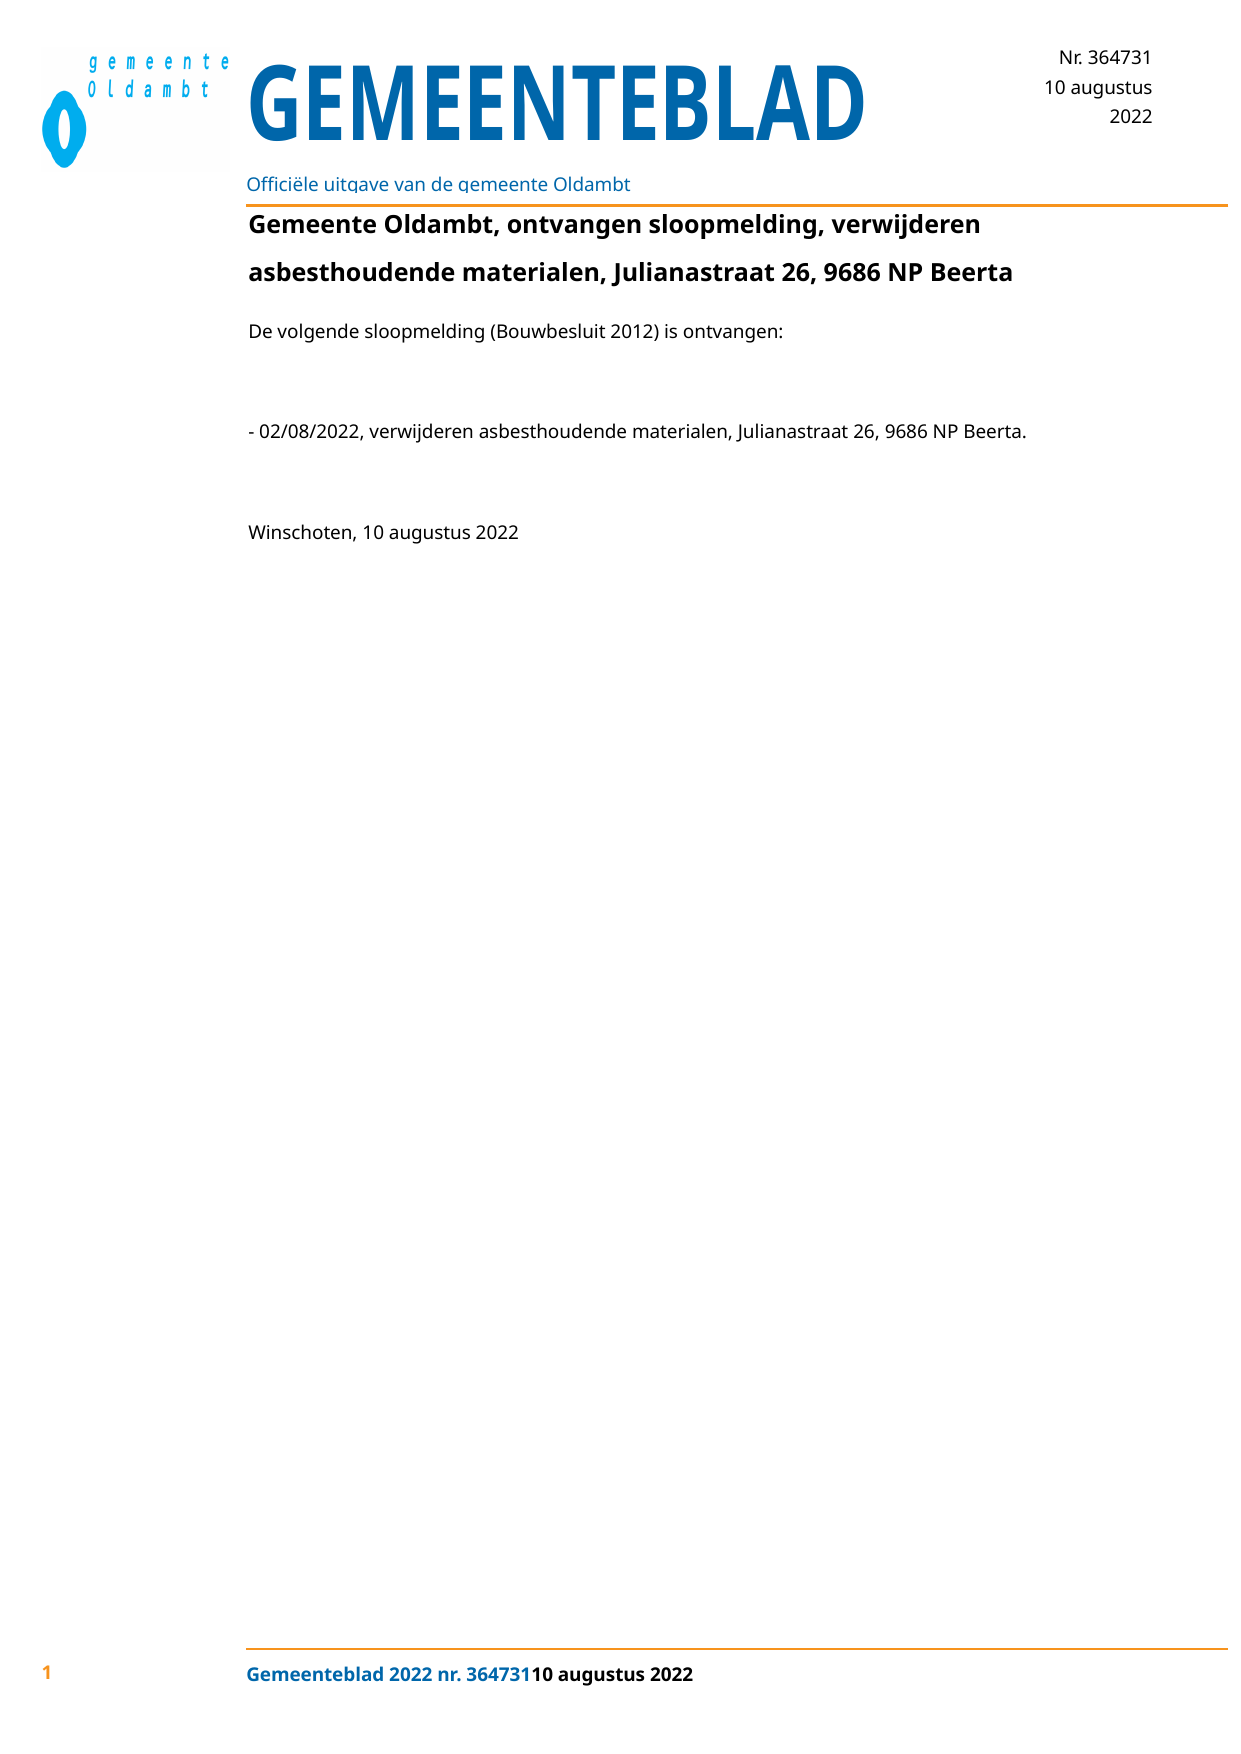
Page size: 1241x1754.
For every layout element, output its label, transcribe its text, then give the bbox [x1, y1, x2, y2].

picture [41, 47, 231, 172]
text - 02/08/2022, verwijderen asbesthoudende materialen, Julianastraat 26, 9686 NP Beerta. [248, 419, 1152, 444]
text Winschoten, 10 augustus 2022 [248, 519, 1152, 545]
text De volgende sloopmelding (Bouwbesluit 2012) is ontvangen: [248, 318, 1152, 344]
text Gemeente Oldambt, ontvangen sloopmelding, verwijderen asbesthoudende materialen, Julianastraat 26, 9686 NP Beerta [248, 207, 1152, 288]
